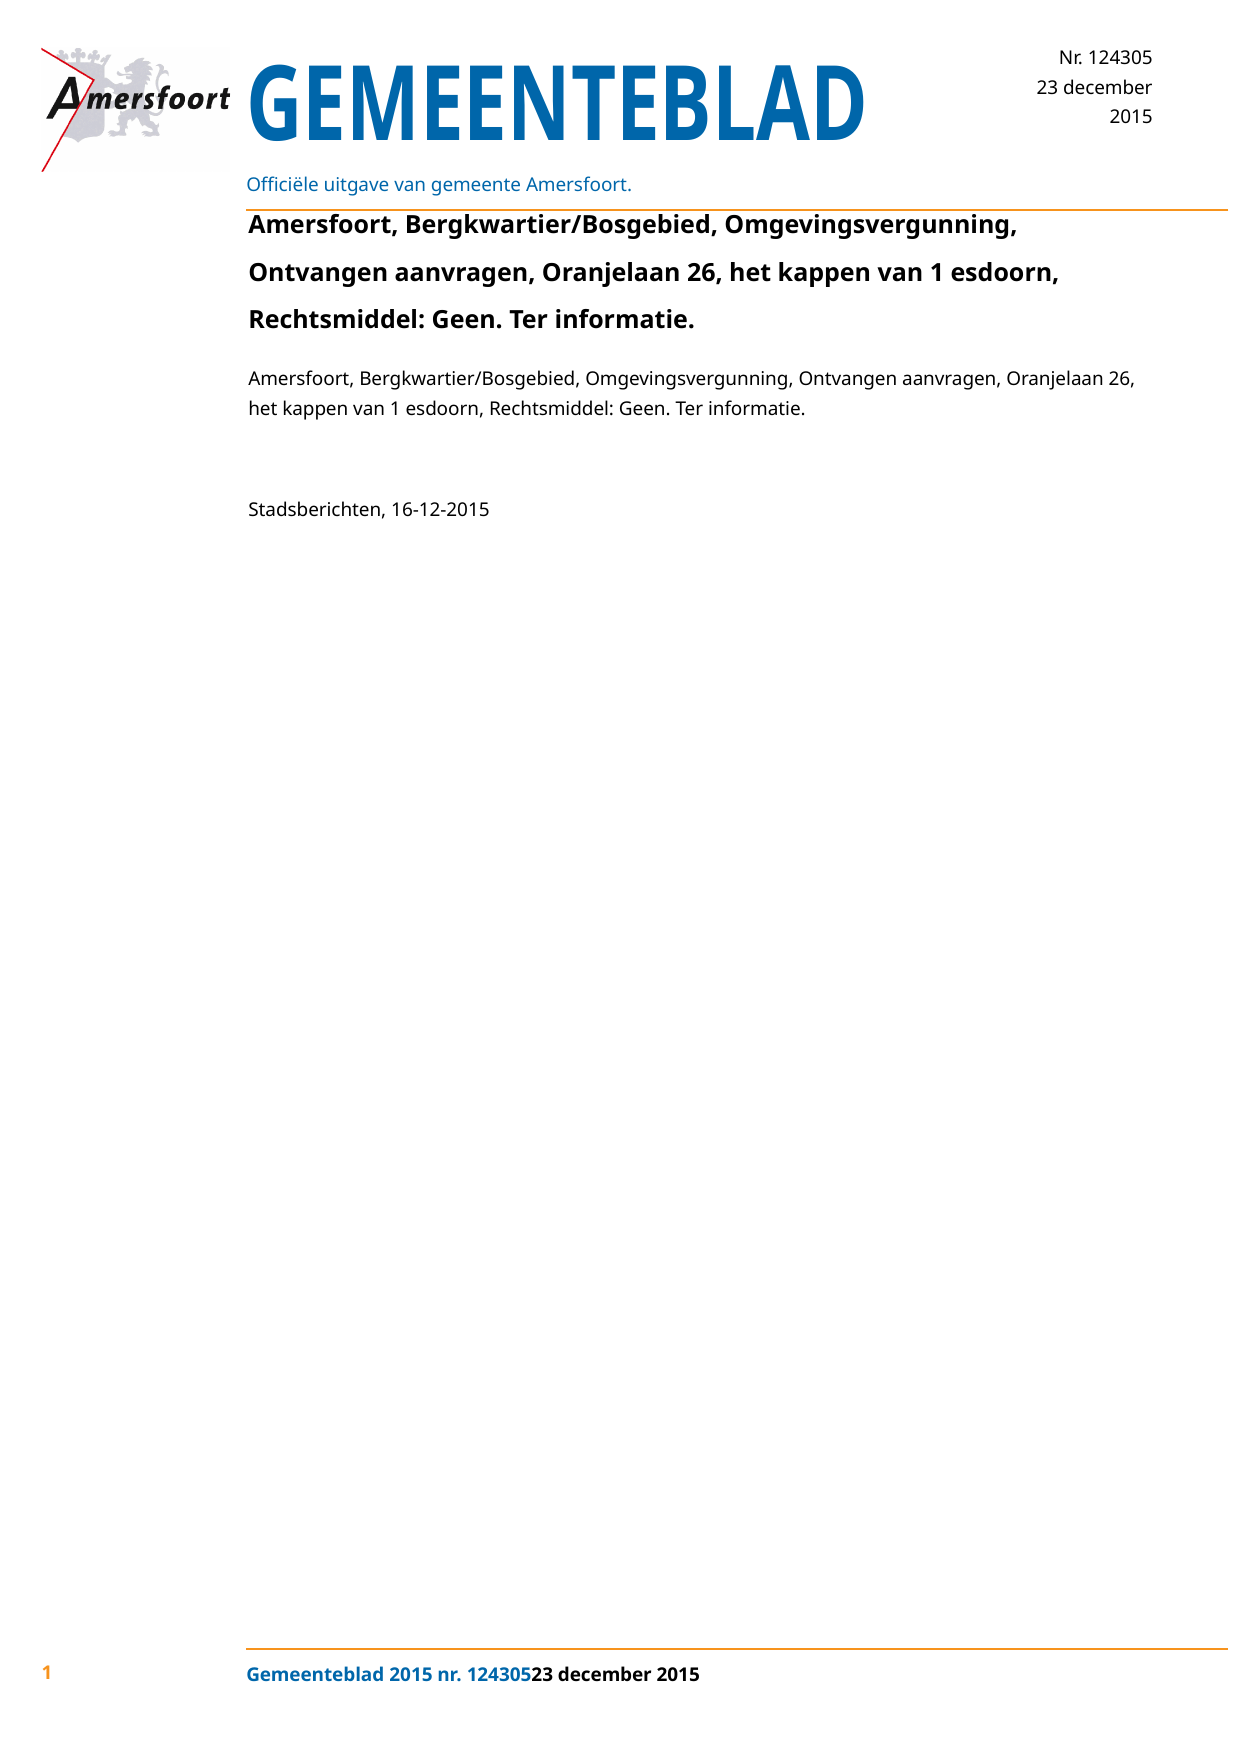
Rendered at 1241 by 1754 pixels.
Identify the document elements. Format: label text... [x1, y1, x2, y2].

picture [41, 47, 231, 172]
text Amersfoort, Bergkwartier/Bosgebied, Omgevingsvergunning, Ontvangen aanvragen, Oranjelaan 26, het kappen van 1 esdoorn, Rechtsmiddel: Geen. Ter informatie. [248, 366, 1152, 421]
text Amersfoort, Bergkwartier/Bosgebied, Omgevingsvergunning, Ontvangen aanvragen, Oranjelaan 26, het kappen van 1 esdoorn, Rechtsmiddel: Geen. Ter informatie. [248, 211, 1152, 336]
text Stadsberichten, 16-12-2015 [248, 496, 1152, 522]
